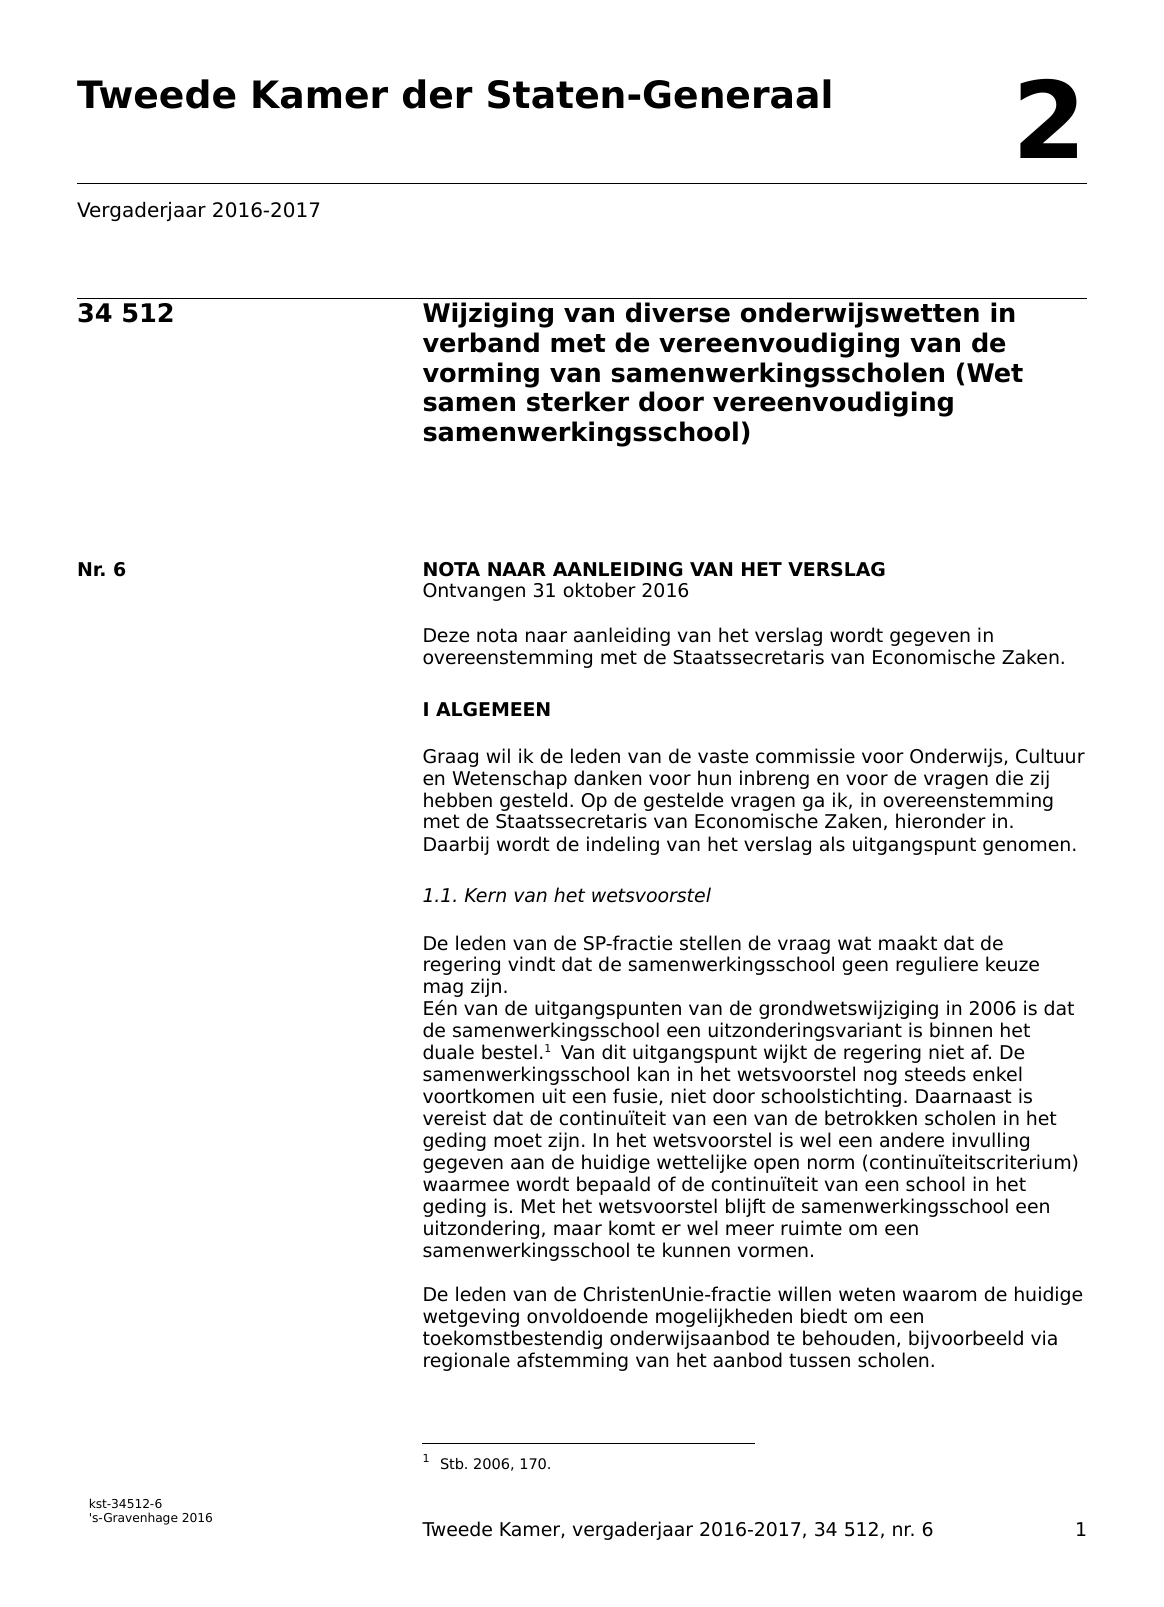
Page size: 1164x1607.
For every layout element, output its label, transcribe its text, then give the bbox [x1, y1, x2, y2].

text Deze nota naar aanleiding van het verslag wordt gegeven in overeenstemming met de Staatssecretaris van Economische Zaken. [422, 624, 1087, 668]
text Ontvangen 31 oktober 2016 [422, 580, 1087, 602]
text Eén van de uitgangspunten van de grondwetswijziging in 2006 is dat de samenwerkingsschool een uitzonderingsvariant is binnen het duale bestel. Van dit uitgangspunt wijkt de regering niet af. De samenwerkingsschool kan in het wetsvoorstel nog steeds enkel voortkomen uit een fusie, niet door schoolstichting. Daarnaast is vereist dat de continuïteit van een van de betrokken scholen in het geding moet zijn. In het wetsvoorstel is wel een andere invulling gegeven aan de huidige wettelijke open norm (continuïteitscriterium) waarmee wordt bepaald of de continuïteit van een school in het geding is. Met het wetsvoorstel blijft de samenwerkingsschool een uitzondering, maar komt er wel meer ruimte om een samenwerkingsschool te kunnen vormen. [422, 998, 1087, 1262]
subtitle 1.1. Kern van het wetsvoorstel [422, 885, 1087, 907]
subtitle 34 512 Wijziging van diverse onderwijswetten in verband met de vereenvoudiging van de vorming van samenwerkingsscholen (Wet samen sterker door vereenvoudiging samenwerkingsschool) [77, 299, 1087, 447]
text 's-Gravenhage 2016 [88, 1511, 323, 1525]
subtitle Nr. 6 NOTA NAAR AANLEIDING VAN HET VERSLAG [77, 558, 1087, 580]
table_cell Vergaderjaar 2016-2017 [77, 184, 1087, 298]
text De leden van de SP-fractie stellen de vraag wat maakt dat de regering vindt dat de samenwerkingsschool geen reguliere keuze mag zijn. [422, 932, 1087, 998]
text De leden van de ChristenUnie-fractie willen weten waarom de huidige wetgeving onvoldoende mogelijkheden biedt om een toekomstbestendig onderwijsaanbod te behouden, bijvoorbeeld via regionale afstemming van het aanbod tussen scholen. [422, 1284, 1087, 1372]
table_header Tweede Kamer der Staten-Generaal [77, 59, 886, 183]
subtitle I ALGEMEEN [422, 698, 1087, 721]
text Graag wil ik de leden van de vaste commissie voor Onderwijs, Cultuur en Wetenschap danken voor hun inbreng en voor de vragen die zij hebben gesteld. Op de gestelde vragen ga ik, in overeenstemming met de Staatssecretaris van Economische Zaken, hieronder in. Daarbij wordt de indeling van het verslag als uitgangspunt genomen. [422, 746, 1087, 855]
text Stb. 2006, 170. [422, 1452, 1087, 1474]
table_header 2 [886, 59, 1087, 183]
text kst-34512-6 [88, 1497, 323, 1511]
